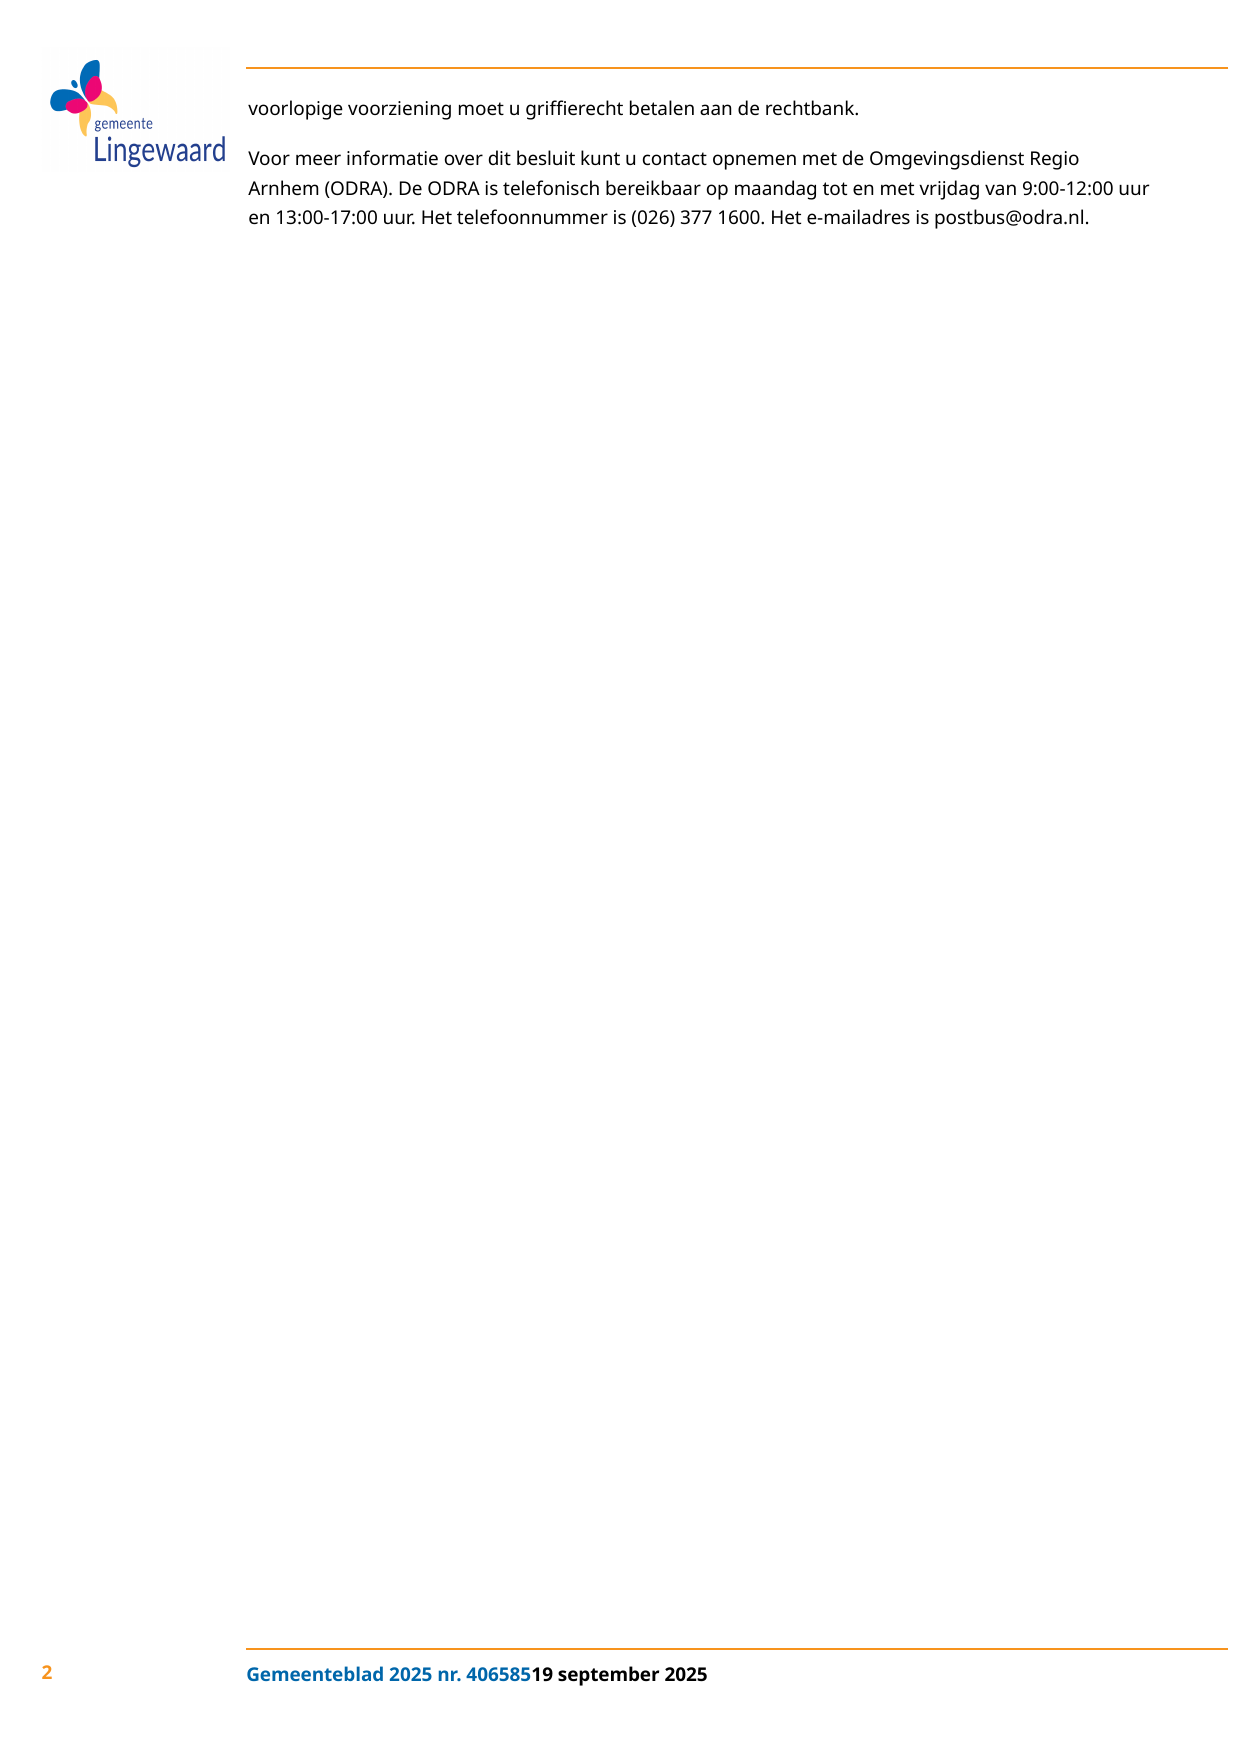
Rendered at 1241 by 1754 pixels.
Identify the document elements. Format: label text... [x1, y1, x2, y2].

text Voor meer informatie over dit besluit kunt u contact opnemen met de Omgevingsdienst Regio Arnhem (ODRA). De ODRA is telefonisch bereikbaar op maandag tot en met vrijdag van 9:00-12:00 uur en 13:00-17:00 uur. Het telefoonnummer is (026) 377 1600. Het e-mailadres is postbus@odra.nl. [248, 145, 1152, 230]
text voorlopige voorziening moet u griffierecht betalen aan de rechtbank. [248, 95, 1152, 121]
picture [41, 47, 231, 172]
